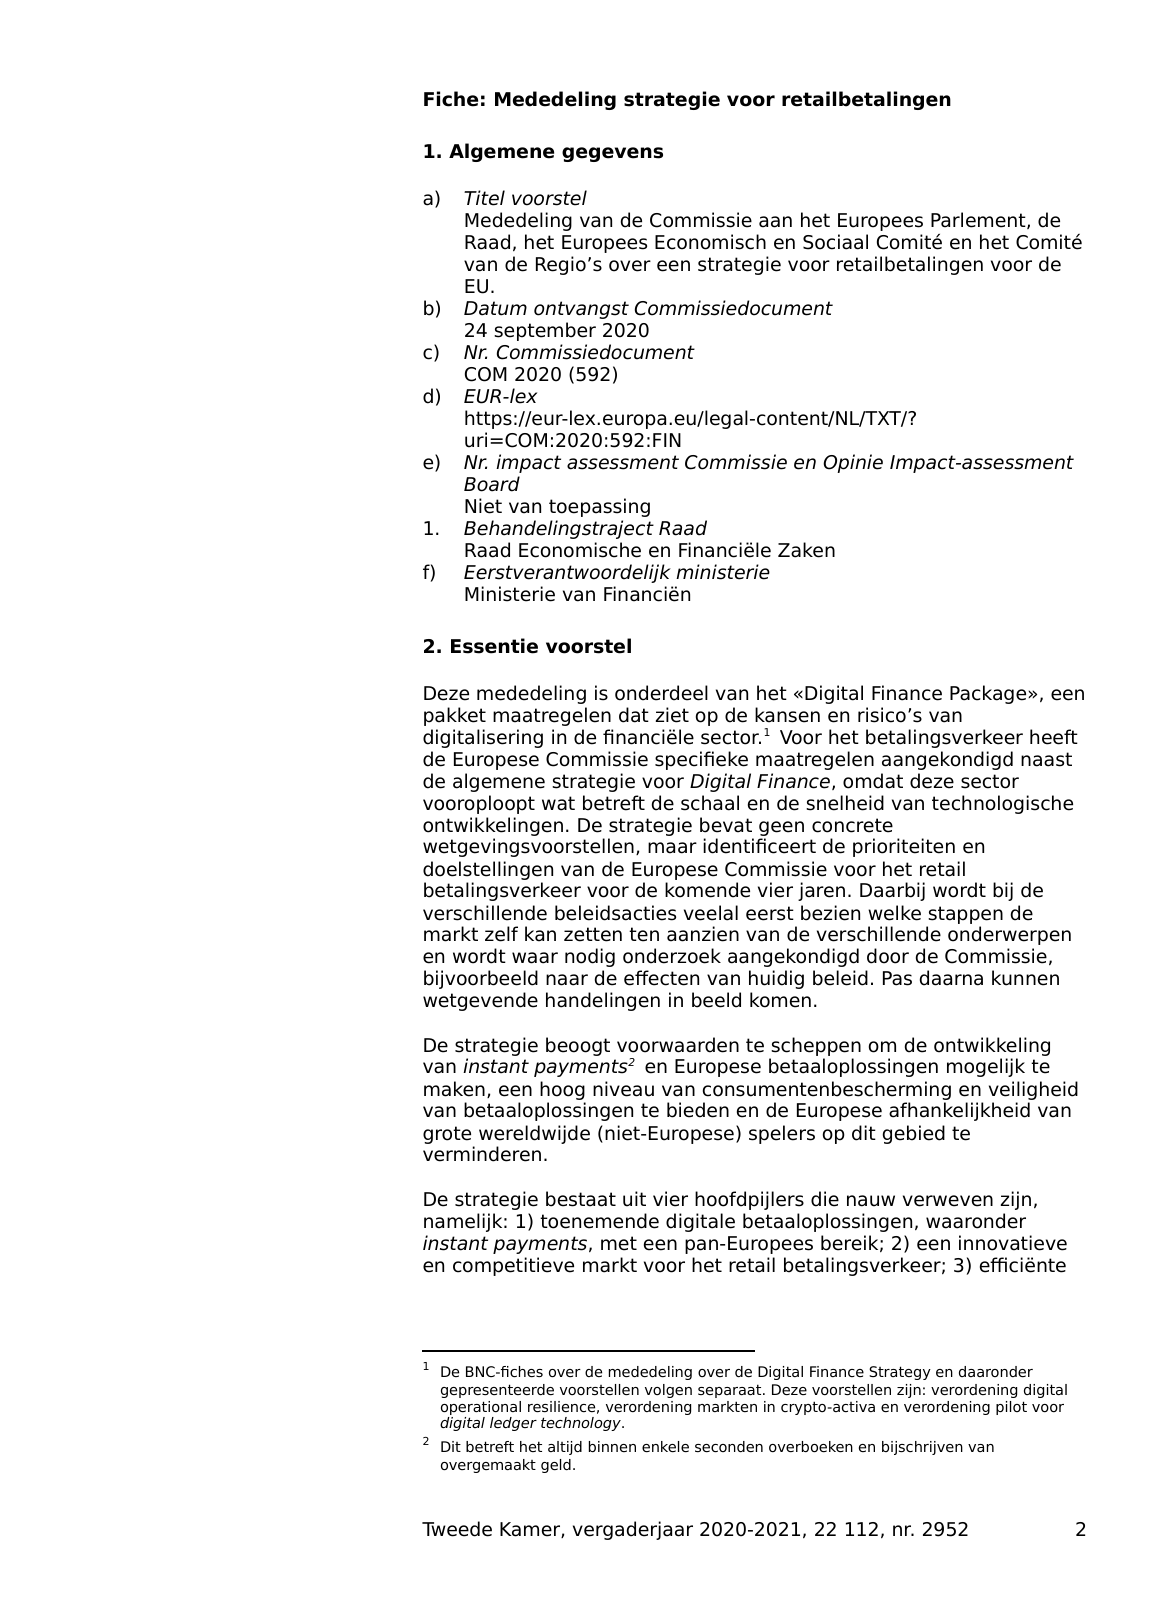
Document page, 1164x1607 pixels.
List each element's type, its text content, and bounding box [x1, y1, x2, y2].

text 1. Behandelingstraject Raad [422, 518, 1087, 540]
text De strategie bestaat uit vier hoofdpijlers die nauw verweven zijn, namelijk: 1) toenemende digitale betaaloplossingen, waaronder instant payments, met een pan-Europees bereik; 2) een innovatieve en competitieve markt voor het retail betalingsverkeer; 3) efficiënte [422, 1188, 1087, 1276]
text Ministerie van Financiën [464, 584, 1087, 606]
subtitle 2. Essentie voorstel [422, 636, 1087, 658]
text f) Eerstverantwoordelijk ministerie [422, 562, 1087, 584]
text Dit betreft het altijd binnen enkele seconden overboeken en bijschrijven van overgemaakt geld. [422, 1435, 1087, 1474]
text De BNC-fiches over de mededeling over de Digital Finance Strategy en daaronder gepresenteerde voorstellen volgen separaat. Deze voorstellen zijn: verordening digital operational resilience, verordening markten in crypto-activa en verordening pilot voor digital ledger technology. [422, 1360, 1087, 1432]
text e) Nr. impact assessment Commissie en Opinie Impact-assessment Board [422, 452, 1087, 496]
subtitle 1. Algemene gegevens [422, 141, 1087, 163]
text c) Nr. Commissiedocument [422, 342, 1087, 364]
text https://eur-lex.europa.eu/legal-content/NL/TXT/?uri=COM:2020:592:FIN [464, 408, 1087, 452]
subtitle Fiche: Mededeling strategie voor retailbetalingen [422, 89, 1087, 111]
text d) EUR-lex [422, 386, 1087, 408]
text De strategie beoogt voorwaarden te scheppen om de ontwikkeling van instant payments en Europese betaaloplossingen mogelijk te maken, een hoog niveau van consumentenbescherming en veiligheid van betaaloplossingen te bieden en de Europese afhankelijkheid van grote wereldwijde (niet-Europese) spelers op dit gebied te verminderen. [422, 1034, 1087, 1166]
text Mededeling van de Commissie aan het Europees Parlement, de Raad, het Europees Economisch en Sociaal Comité en het Comité van de Regio’s over een strategie voor retailbetalingen voor de EU. [464, 210, 1087, 298]
text b) Datum ontvangst Commissiedocument [422, 298, 1087, 320]
text a) Titel voorstel [422, 188, 1087, 210]
text Niet van toepassing [464, 496, 1087, 518]
text Raad Economische en Financiële Zaken [464, 540, 1087, 562]
text COM 2020 (592) [464, 364, 1087, 386]
text 24 september 2020 [464, 320, 1087, 342]
text Deze mededeling is onderdeel van het «Digital Finance Package», een pakket maatregelen dat ziet op de kansen en risico’s van digitalisering in de financiële sector. Voor het betalingsverkeer heeft de Europese Commissie specifieke maatregelen aangekondigd naast de algemene strategie voor Digital Finance, omdat deze sector vooroploopt wat betreft de schaal en de snelheid van technologische ontwikkelingen. De strategie bevat geen concrete wetgevingsvoorstellen, maar identificeert de prioriteiten en doelstellingen van de Europese Commissie voor het retail betalingsverkeer voor de komende vier jaren. Daarbij wordt bij de verschillende beleidsacties veelal eerst bezien welke stappen de markt zelf kan zetten ten aanzien van de verschillende onderwerpen en wordt waar nodig onderzoek aangekondigd door de Commissie, bijvoorbeeld naar de effecten van huidig beleid. Pas daarna kunnen wetgevende handelingen in beeld komen. [422, 683, 1087, 1012]
